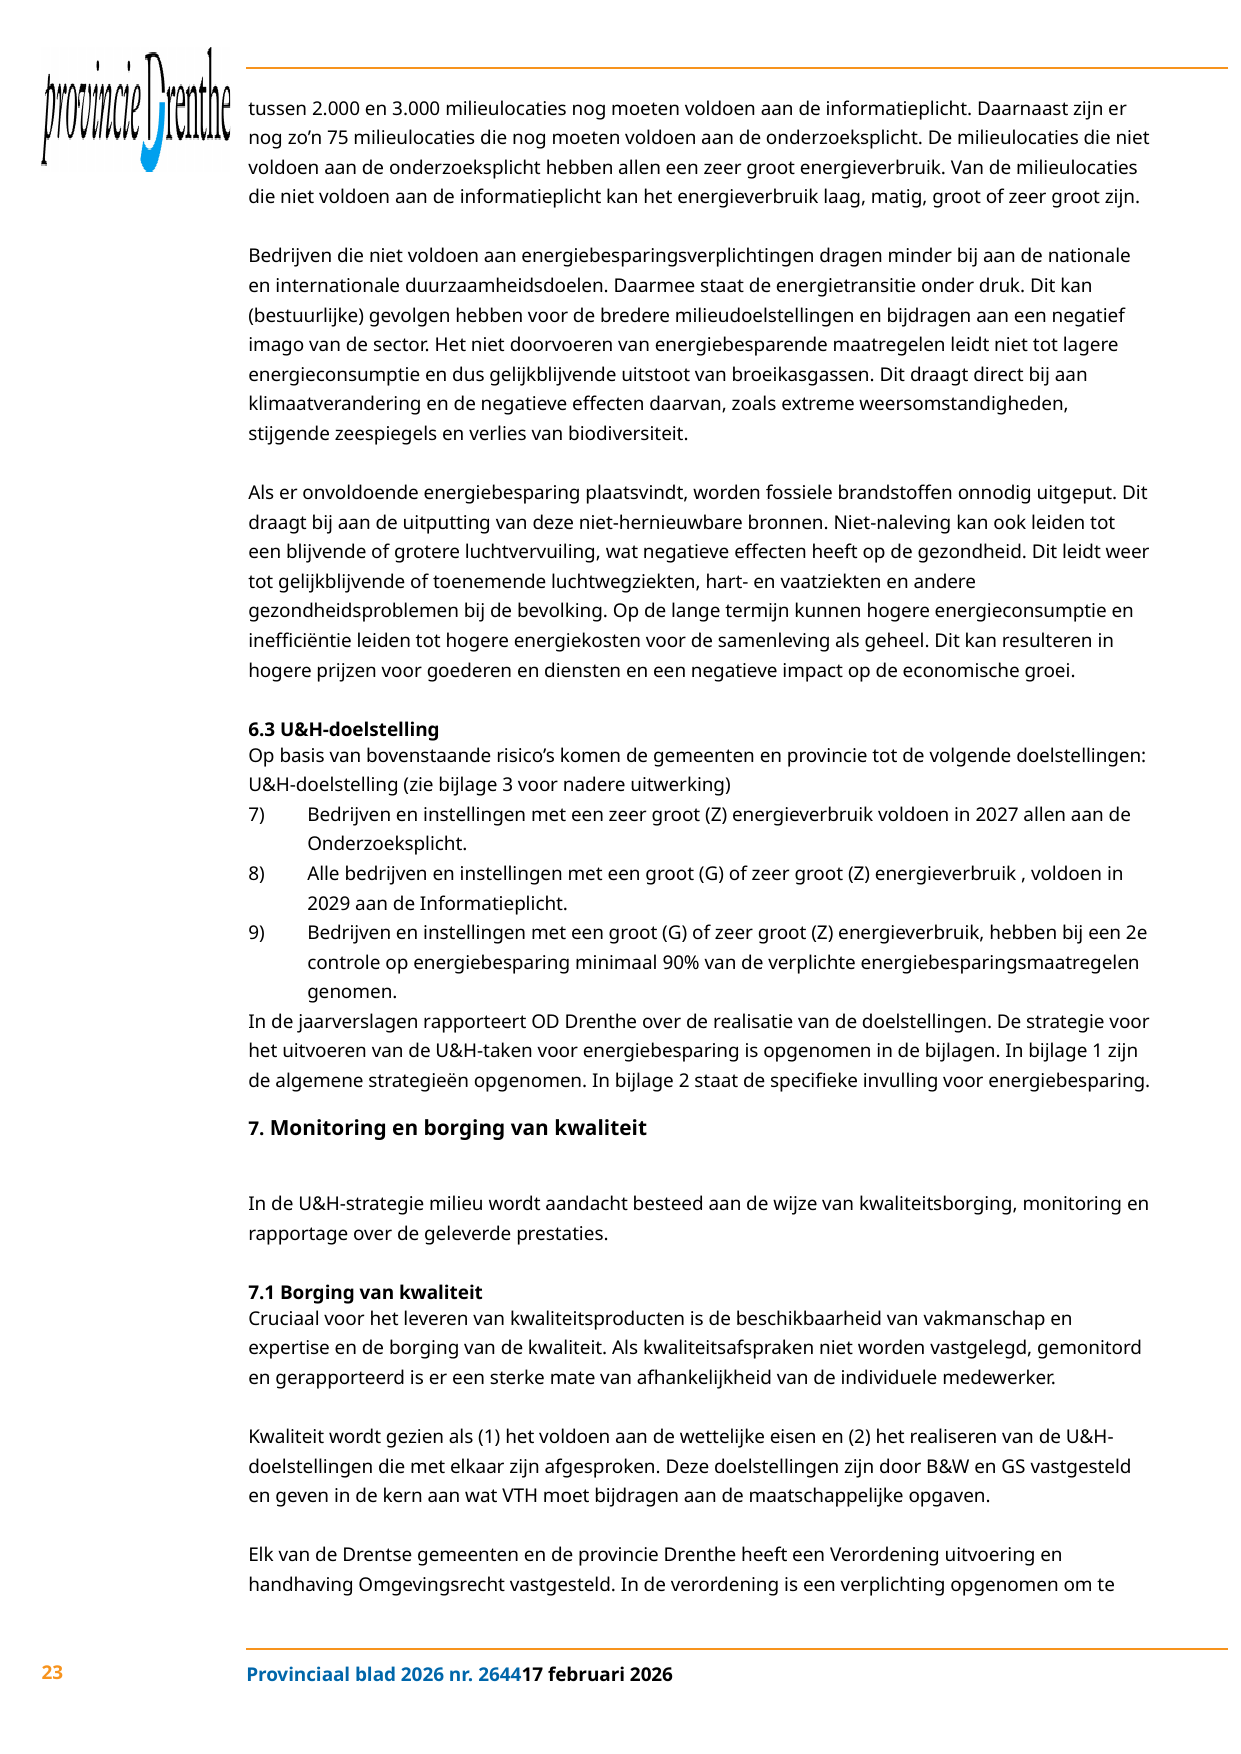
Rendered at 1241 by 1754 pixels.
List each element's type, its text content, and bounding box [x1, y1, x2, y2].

list Bedrijven en instellingen met een zeer groot (Z) energieverbruik voldoen in 2027 allen aan de Onderzoeksplicht. [248, 801, 1152, 856]
text tussen 2.000 en 3.000 milieulocaties nog moeten voldoen aan de informatieplicht. Daarnaast zijn er nog zo’n 75 milieulocaties die nog moeten voldoen aan de onderzoeksplicht. De milieulocaties die niet voldoen aan de onderzoeksplicht hebben allen een zeer groot energieverbruik. Van de milieulocaties die niet voldoen aan de informatieplicht kan het energieverbruik laag, matig, groot of zeer groot zijn. [248, 95, 1152, 209]
text Als er onvoldoende energiebesparing plaatsvindt, worden fossiele brandstoffen onnodig uitgeput. Dit draagt bij aan de uitputting van deze niet-hernieuwbare bronnen. Niet-naleving kan ook leiden tot een blijvende of grotere luchtvervuiling, wat negatieve effecten heeft op de gezondheid. Dit leidt weer tot gelijkblijvende of toenemende luchtwegziekten, hart- en vaatziekten en andere gezondheidsproblemen bij de bevolking. Op de lange termijn kunnen hogere energieconsumptie en inefficiëntie leiden tot hogere energiekosten voor de samenleving als geheel. Dit kan resulteren in hogere prijzen voor goederen en diensten en een negatieve impact op de economische groei. [248, 479, 1152, 683]
list Bedrijven en instellingen met een groot (G) of zeer groot (Z) energieverbruik, hebben bij een 2e controle op energiebesparing minimaal 90% van de verplichte energiebesparingsmaatregelen genomen. [248, 919, 1152, 1004]
text U&H-doelstelling (zie bijlage 3 voor nadere uitwerking) [248, 771, 1152, 797]
picture [41, 47, 231, 172]
text 7. Monitoring en borging van kwaliteit [248, 1113, 1152, 1141]
text In de U&H-strategie milieu wordt aandacht besteed aan de wijze van kwaliteitsborging, monitoring en rapportage over de geleverde prestaties. [248, 1191, 1152, 1246]
text Cruciaal voor het leveren van kwaliteitsproducten is de beschikbaarheid van vakmanschap en expertise en de borging van de kwaliteit. Als kwaliteitsafspraken niet worden vastgelegd, gemonitord en gerapporteerd is er een sterke mate van afhankelijkheid van de individuele medewerker. [248, 1305, 1152, 1390]
text Op basis van bovenstaande risico’s komen de gemeenten en provincie tot de volgende doelstellingen: [248, 742, 1152, 767]
text Elk van de Drentse gemeenten en de provincie Drenthe heeft een Verordening uitvoering en handhaving Omgevingsrecht vastgesteld. In de verordening is een verplichting opgenomen om te [248, 1542, 1152, 1597]
text 7.1 Borging van kwaliteit [248, 1279, 1152, 1305]
text Bedrijven die niet voldoen aan energiebesparingsverplichtingen dragen minder bij aan de nationale en internationale duurzaamheidsdoelen. Daarmee staat de energietransitie onder druk. Dit kan (bestuurlijke) gevolgen hebben voor de bredere milieudoelstellingen en bijdragen aan een negatief imago van de sector. Het niet doorvoeren van energiebesparende maatregelen leidt niet tot lagere energieconsumptie en dus gelijkblijvende uitstoot van broeikasgassen. Dit draagt direct bij aan klimaatverandering en de negatieve effecten daarvan, zoals extreme weersomstandigheden, stijgende zeespiegels en verlies van biodiversiteit. [248, 243, 1152, 446]
list Alle bedrijven en instellingen met een groot (G) of zeer groot (Z) energieverbruik , voldoen in 2029 aan de Informatieplicht. [248, 860, 1152, 915]
text In de jaarverslagen rapporteert OD Drenthe over de realisatie van de doelstellingen. De strategie voor het uitvoeren van de U&H-taken voor energiebesparing is opgenomen in de bijlagen. In bijlage 1 zijn de algemene strategieën opgenomen. In bijlage 2 staat de specifieke invulling voor energiebesparing. [248, 1008, 1152, 1093]
text Kwaliteit wordt gezien als (1) het voldoen aan de wettelijke eisen en (2) het realiseren van de U&H-doelstellingen die met elkaar zijn afgesproken. Deze doelstellingen zijn door B&W en GS vastgesteld en geven in de kern aan wat VTH moet bijdragen aan de maatschappelijke opgaven. [248, 1423, 1152, 1508]
text 6.3 U&H-doelstelling [248, 716, 1152, 742]
